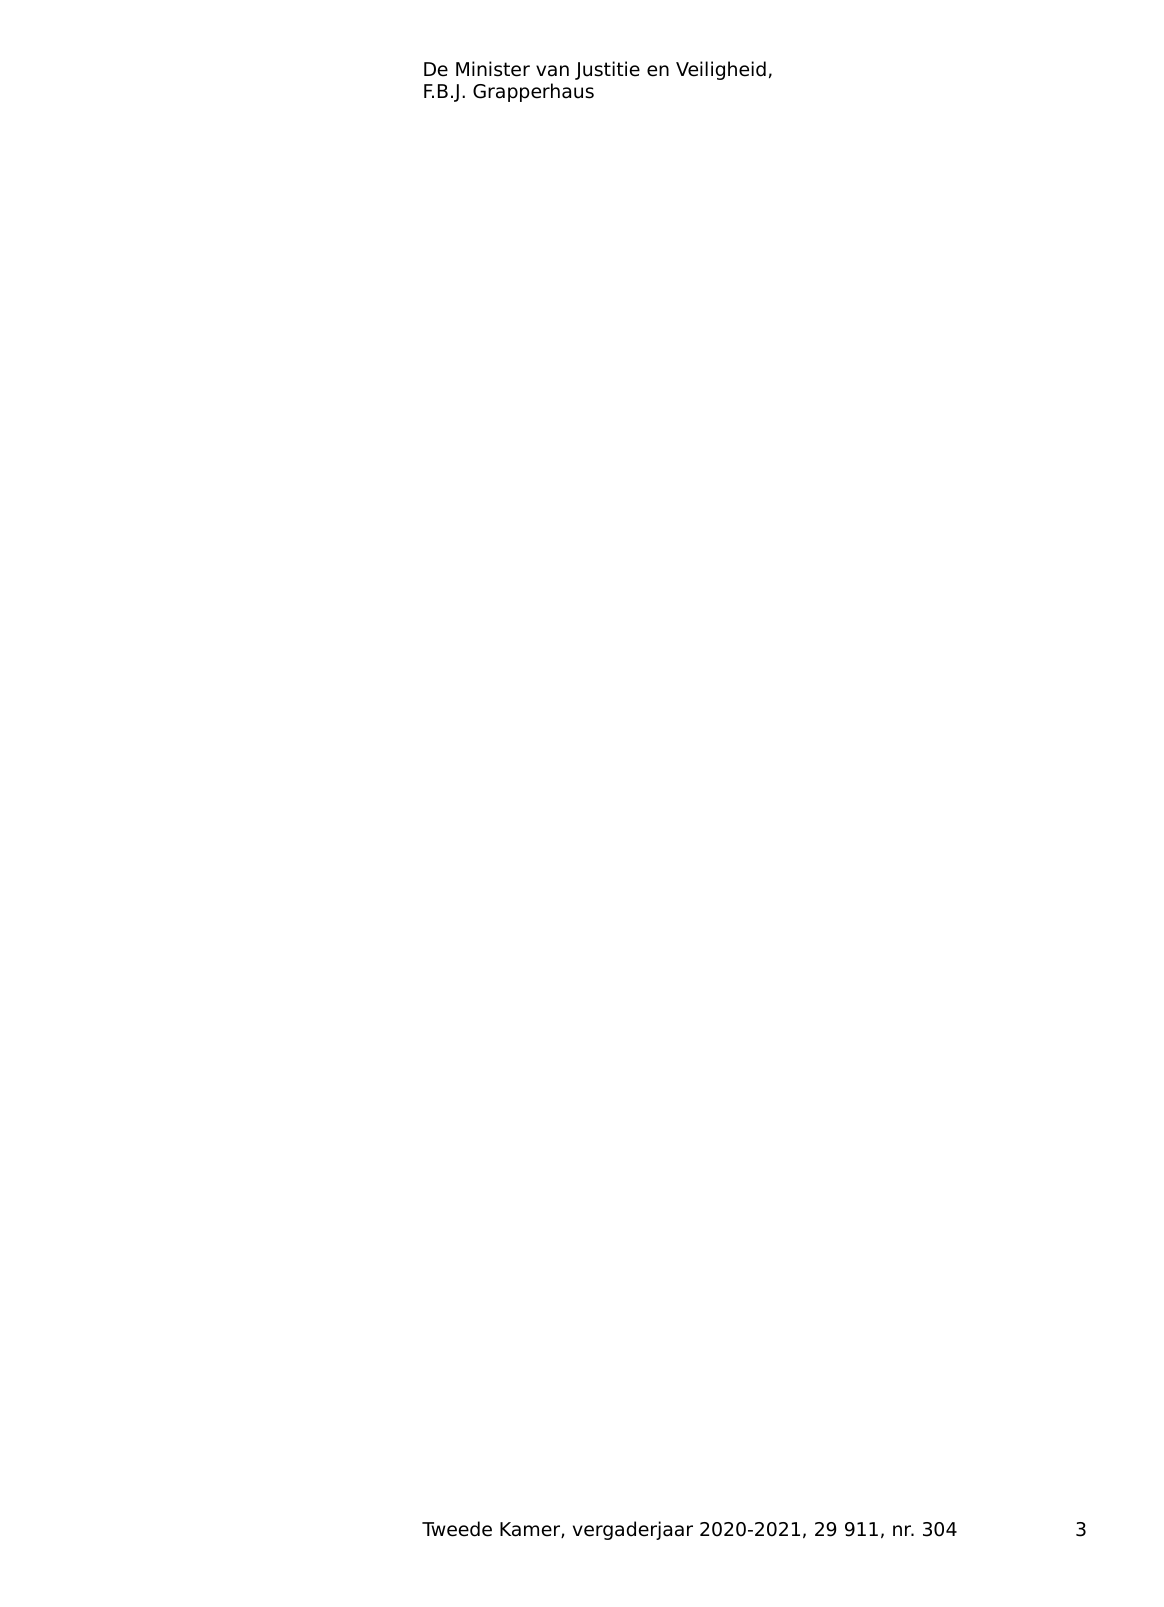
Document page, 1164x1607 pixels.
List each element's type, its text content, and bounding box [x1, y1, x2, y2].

text De Minister van Justitie en Veiligheid, F.B.J. Grapperhaus [422, 59, 1087, 103]
